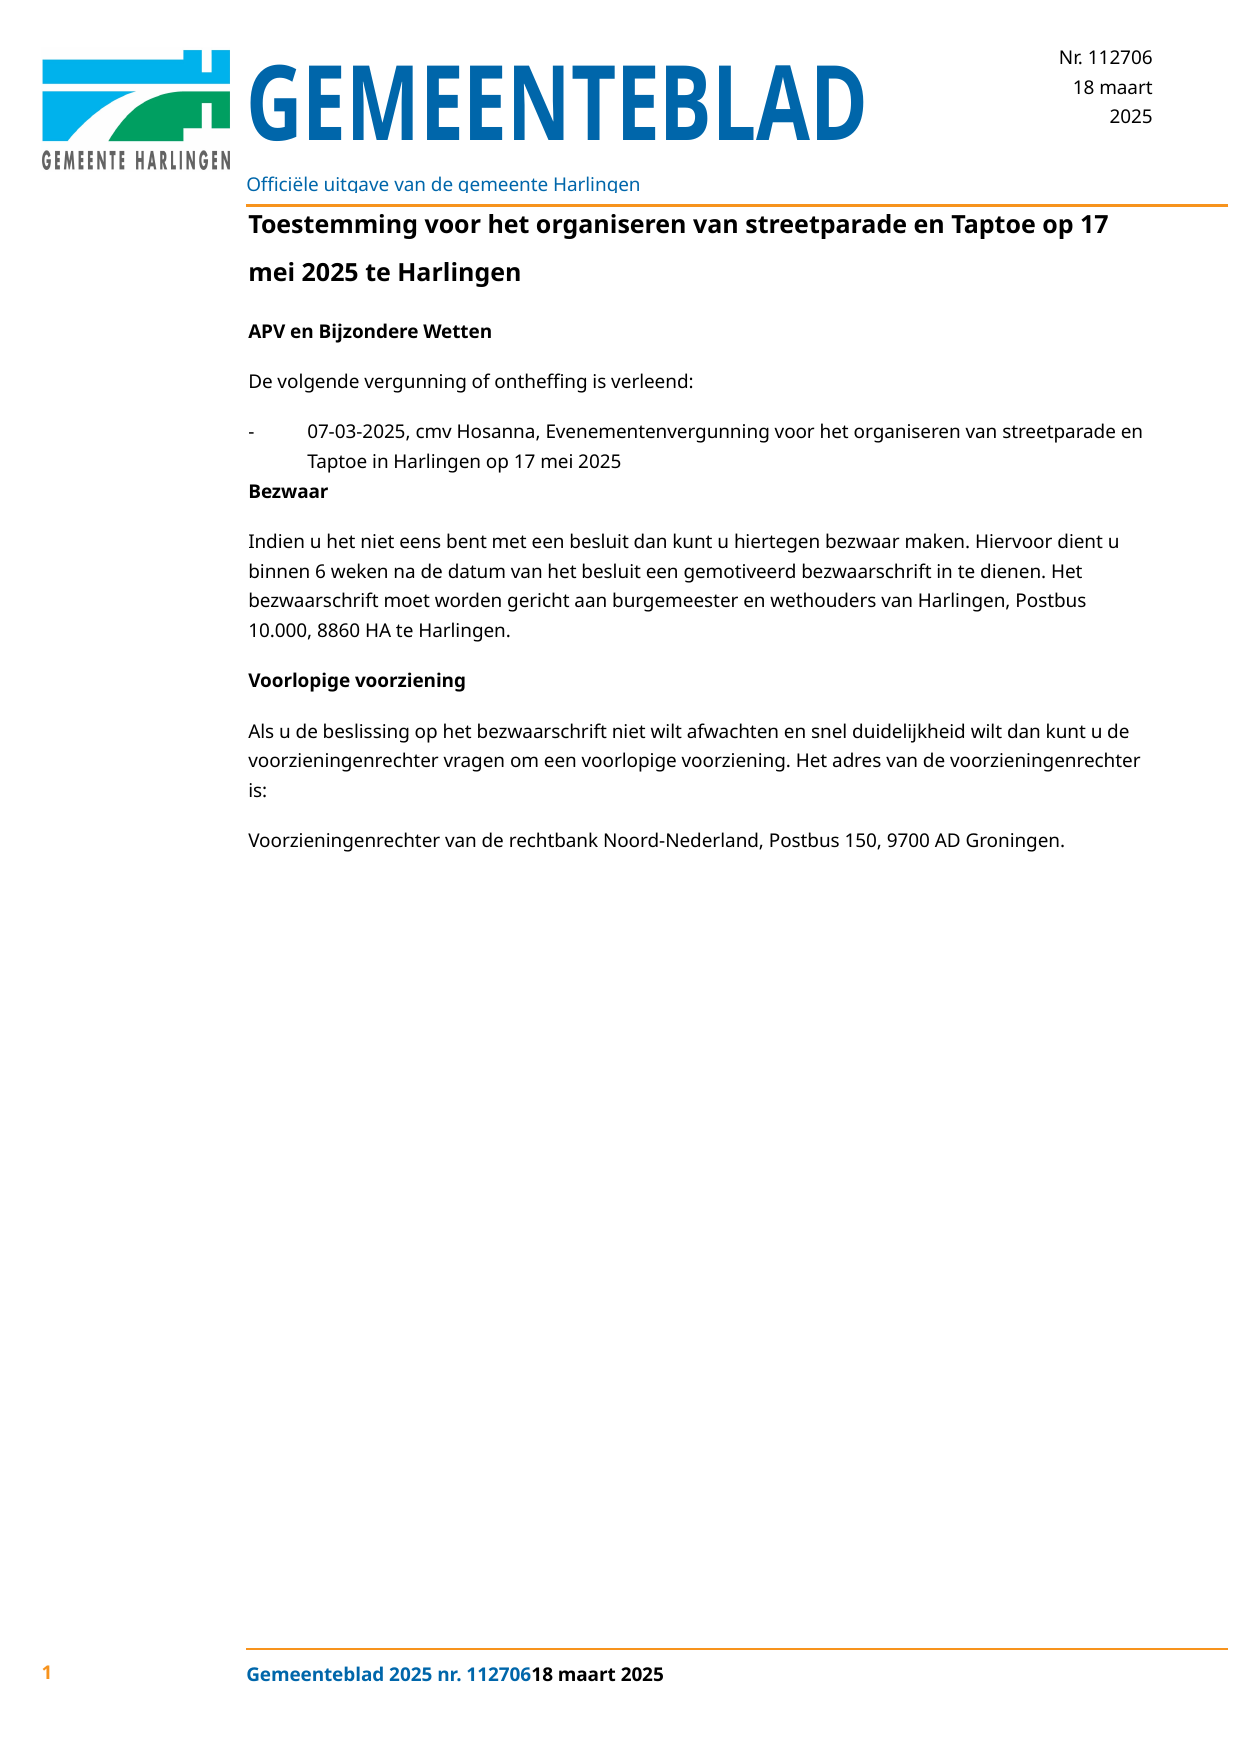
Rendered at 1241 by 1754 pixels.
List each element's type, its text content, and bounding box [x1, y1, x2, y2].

list 07-03-2025, cmv Hosanna, Evenementenvergunning voor het organiseren van streetparade en Taptoe in Harlingen op 17 mei 2025 [248, 419, 1152, 474]
text Voorzieningenrechter van de rechtbank Noord-Nederland, Postbus 150, 9700 AD Groningen. [248, 827, 1152, 853]
text Toestemming voor het organiseren van streetparade en Taptoe op 17 mei 2025 te Harlingen [248, 207, 1152, 288]
text Bezwaar [248, 478, 1152, 504]
text De volgende vergunning of ontheffing is verleend: [248, 368, 1152, 394]
text Als u de beslissing op het bezwaarschrift niet wilt afwachten en snel duidelijkheid wilt dan kunt u de voorzieningenrechter vragen om een voorlopige voorziening. Het adres van de voorzieningenrechter is: [248, 718, 1152, 803]
text Indien u het niet eens bent met een besluit dan kunt u hiertegen bezwaar maken. Hiervoor dient u binnen 6 weken na de datum van het besluit een gemotiveerd bezwaarschrift in te dienen. Het bezwaarschrift moet worden gericht aan burgemeester en wethouders van Harlingen, Postbus 10.000, 8860 HA te Harlingen. [248, 528, 1152, 643]
picture [41, 47, 231, 172]
text Voorlopige voorziening [248, 667, 1152, 693]
text APV en Bijzondere Wetten [248, 318, 1152, 344]
